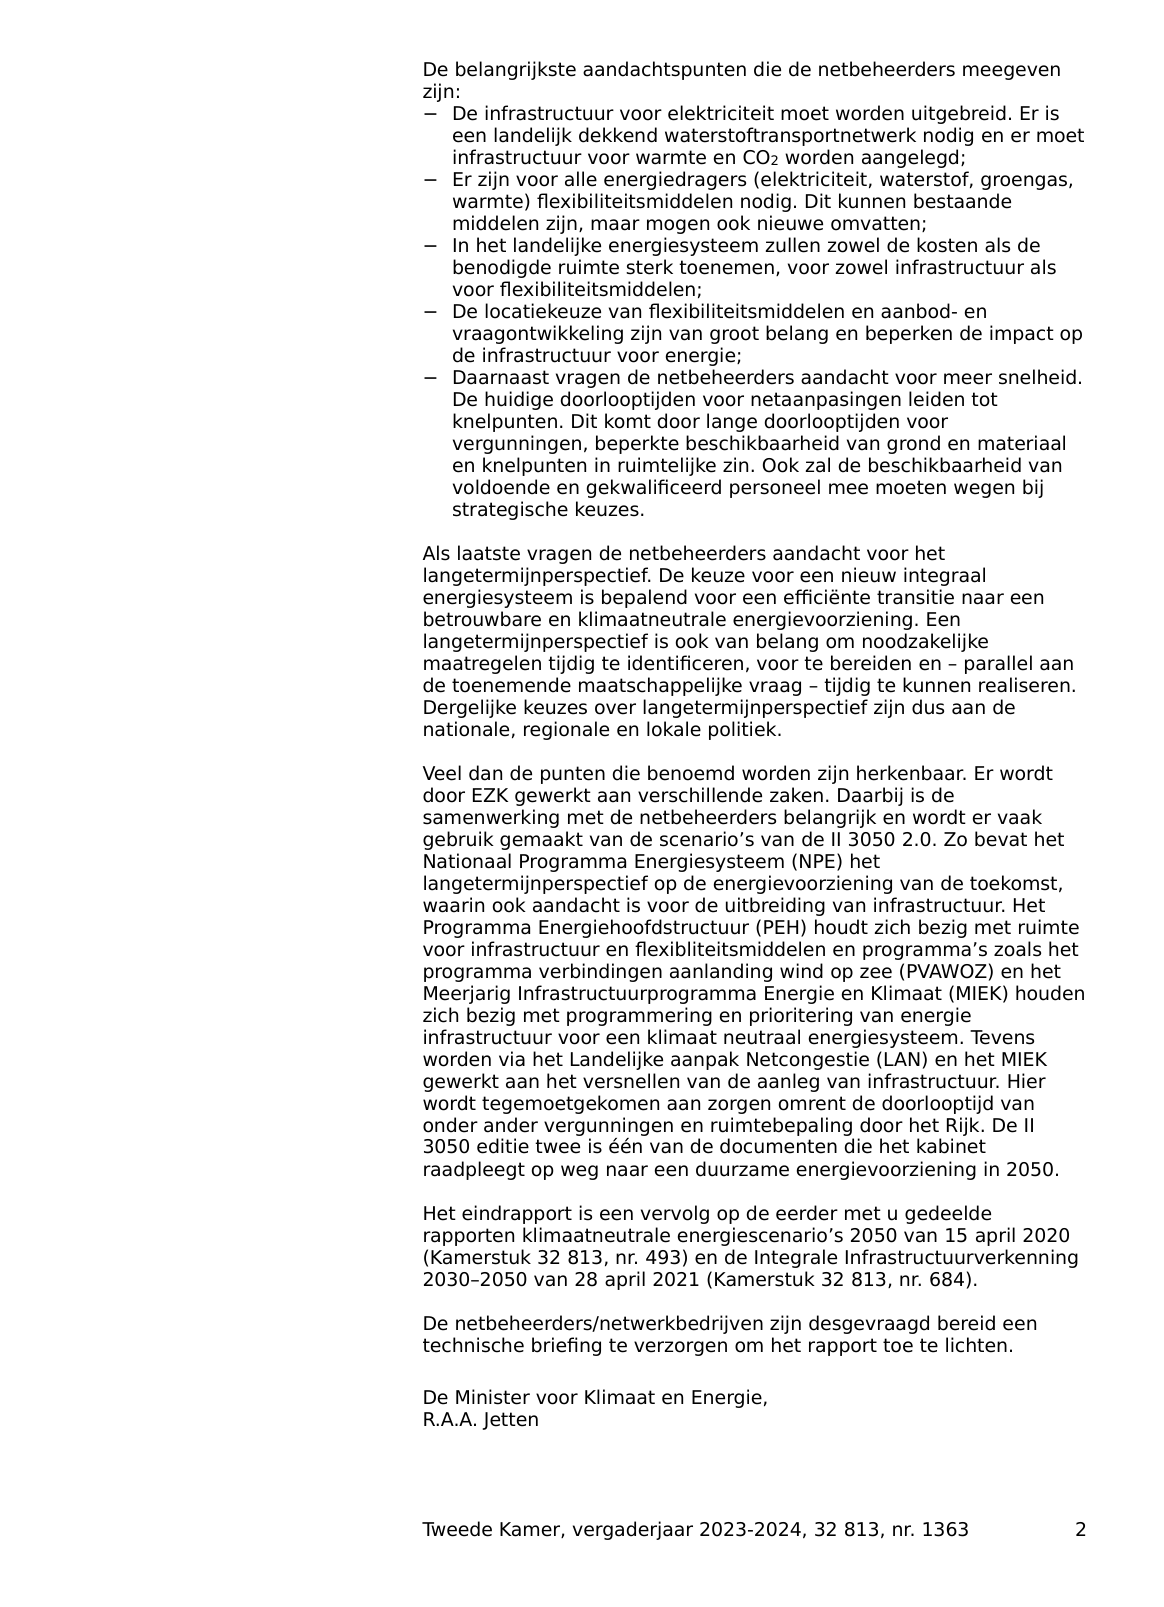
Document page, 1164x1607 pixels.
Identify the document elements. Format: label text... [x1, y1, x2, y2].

text − Daarnaast vragen de netbeheerders aandacht voor meer snelheid. De huidige doorlooptijden voor netaanpasingen leiden tot knelpunten. Dit komt door lange doorlooptijden voor vergunningen, beperkte beschikbaarheid van grond en materiaal en knelpunten in ruimtelijke zin. Ook zal de beschikbaarheid van voldoende en gekwalificeerd personeel mee moeten wegen bij strategische keuzes. [422, 367, 1087, 521]
text − In het landelijke energiesysteem zullen zowel de kosten als de benodigde ruimte sterk toenemen, voor zowel infrastructuur als voor flexibiliteitsmiddelen; [422, 235, 1087, 301]
text Veel dan de punten die benoemd worden zijn herkenbaar. Er wordt door EZK gewerkt aan verschillende zaken. Daarbij is de samenwerking met de netbeheerders belangrijk en wordt er vaak gebruik gemaakt van de scenario’s van de II 3050 2.0. Zo bevat het Nationaal Programma Energiesysteem (NPE) het langetermijnperspectief op de energievoorziening van de toekomst, waarin ook aandacht is voor de uitbreiding van infrastructuur. Het Programma Energiehoofdstructuur (PEH) houdt zich bezig met ruimte voor infrastructuur en flexibliteitsmiddelen en programma’s zoals het programma verbindingen aanlanding wind op zee (PVAWOZ) en het Meerjarig Infrastructuurprogramma Energie en Klimaat (MIEK) houden zich bezig met programmering en prioritering van energie infrastructuur voor een klimaat neutraal energiesysteem. Tevens worden via het Landelijke aanpak Netcongestie (LAN) en het MIEK gewerkt aan het versnellen van de aanleg van infrastructuur. Hier wordt tegemoetgekomen aan zorgen omrent de doorlooptijd van onder ander vergunningen en ruimtebepaling door het Rijk. De II 3050 editie twee is één van de documenten die het kabinet raadpleegt op weg naar een duurzame energievoorziening in 2050. [422, 763, 1087, 1180]
text − De locatiekeuze van flexibiliteitsmiddelen en aanbod- en vraagontwikkeling zijn van groot belang en beperken de impact op de infrastructuur voor energie; [422, 301, 1087, 367]
text Het eindrapport is een vervolg op de eerder met u gedeelde rapporten klimaatneutrale energiescenario’s 2050 van 15 april 2020 (Kamerstuk 32 813, nr. 493) en de Integrale Infrastructuurverkenning 2030–2050 van 28 april 2021 (Kamerstuk 32 813, nr. 684). [422, 1203, 1087, 1291]
text De Minister voor Klimaat en Energie, R.A.A. Jetten [422, 1387, 1087, 1431]
text De belangrijkste aandachtspunten die de netbeheerders meegeven zijn: [422, 59, 1087, 103]
text Als laatste vragen de netbeheerders aandacht voor het langetermijnperspectief. De keuze voor een nieuw integraal energiesysteem is bepalend voor een efficiënte transitie naar een betrouwbare en klimaatneutrale energievoorziening. Een langetermijnperspectief is ook van belang om noodzakelijke maatregelen tijdig te identificeren, voor te bereiden en – parallel aan de toenemende maatschappelijke vraag – tijdig te kunnen realiseren. Dergelijke keuzes over langetermijnperspectief zijn dus aan de nationale, regionale en lokale politiek. [422, 543, 1087, 741]
text De netbeheerders/netwerkbedrijven zijn desgevraagd bereid een technische briefing te verzorgen om het rapport toe te lichten. [422, 1313, 1087, 1357]
text − De infrastructuur voor elektriciteit moet worden uitgebreid. Er is een landelijk dekkend waterstoftransportnetwerk nodig en er moet infrastructuur voor warmte en CO2 worden aangelegd; [422, 103, 1087, 169]
text − Er zijn voor alle energiedragers (elektriciteit, waterstof, groengas, warmte) flexibiliteitsmiddelen nodig. Dit kunnen bestaande middelen zijn, maar mogen ook nieuwe omvatten; [422, 169, 1087, 235]
